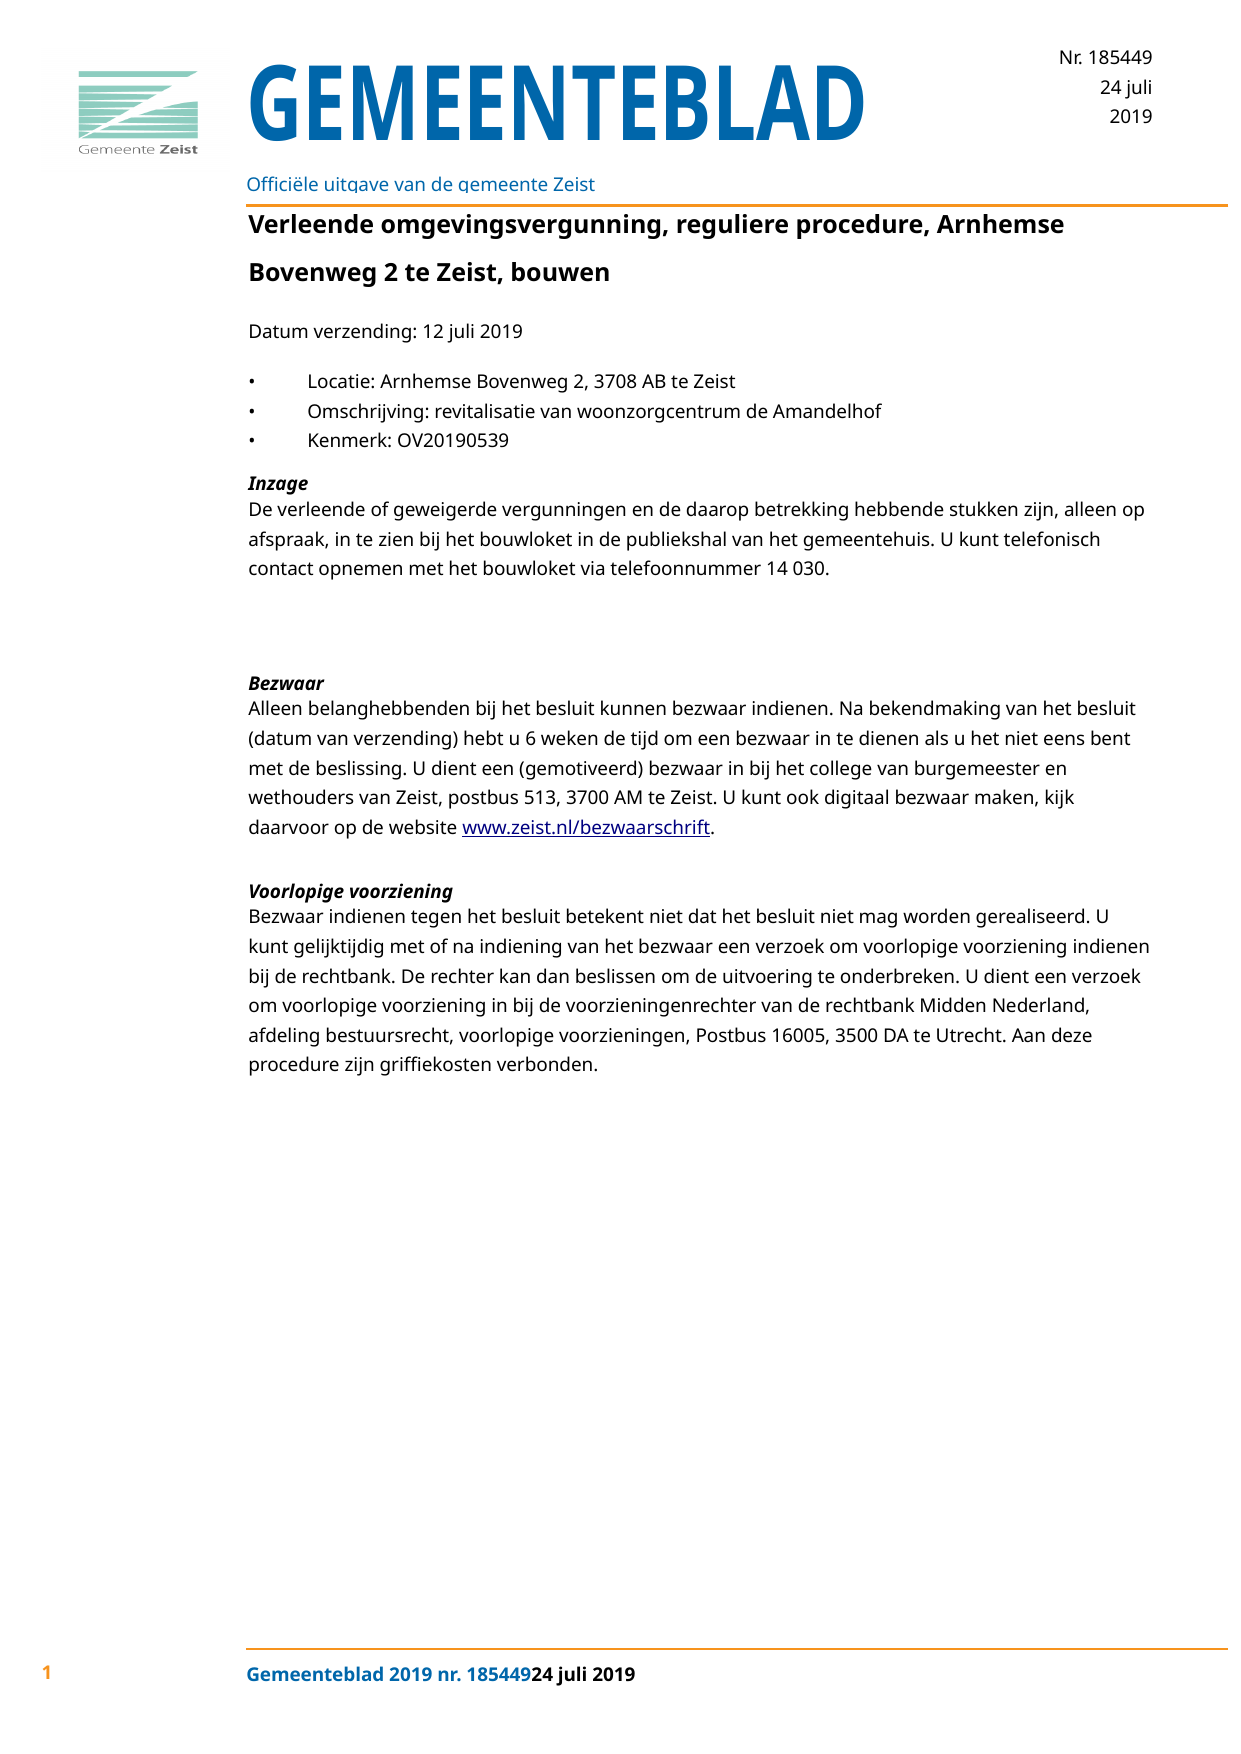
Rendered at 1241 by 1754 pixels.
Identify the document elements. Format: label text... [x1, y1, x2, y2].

text Bezwaar indienen tegen het besluit betekent niet dat het besluit niet mag worden gerealiseerd. U kunt gelijktijdig met of na indiening van het bezwaar een verzoek om voorlopige voorziening indienen bij de rechtbank. De rechter kan dan beslissen om de uitvoering te onderbreken. U dient een verzoek om voorlopige voorziening in bij de voorzieningenrechter van de rechtbank Midden Nederland, afdeling bestuursrecht, voorlopige voorzieningen, Postbus 16005, 3500 DA te Utrecht. Aan deze procedure zijn griffiekosten verbonden. [248, 904, 1152, 1077]
list Omschrijving: revitalisatie van woonzorgcentrum de Amandelhof [248, 398, 1152, 424]
picture [41, 47, 231, 172]
text Alleen belanghebbenden bij het besluit kunnen bezwaar indienen. Na bekendmaking van het besluit (datum van verzending) hebt u 6 weken de tijd om een bezwaar in te dienen als u het niet eens bent met de beslissing. U dient een (gemotiveerd) bezwaar in bij het college van burgemeester en wethouders van Zeist, postbus 513, 3700 AM te Zeist. U kunt ook digitaal bezwaar maken, kijk daarvoor op de website www.zeist.nl/bezwaarschrift. [248, 696, 1152, 840]
text Verleende omgevingsvergunning, reguliere procedure, Arnhemse Bovenweg 2 te Zeist, bouwen [248, 207, 1152, 288]
text Voorlopige voorziening [248, 878, 1152, 904]
list Kenmerk: OV20190539 [248, 427, 1152, 453]
list Locatie: Arnhemse Bovenweg 2, 3708 AB te Zeist [248, 368, 1152, 394]
text Bezwaar [248, 670, 1152, 696]
text De verleende of geweigerde vergunningen en de daarop betrekking hebbende stukken zijn, alleen op afspraak, in te zien bij het bouwloket in de publiekshal van het gemeentehuis. U kunt telefonisch contact opnemen met het bouwloket via telefoonnummer 14 030. [248, 496, 1152, 581]
text Inzage [248, 471, 1152, 496]
text Datum verzending: 12 juli 2019 [248, 318, 1152, 344]
